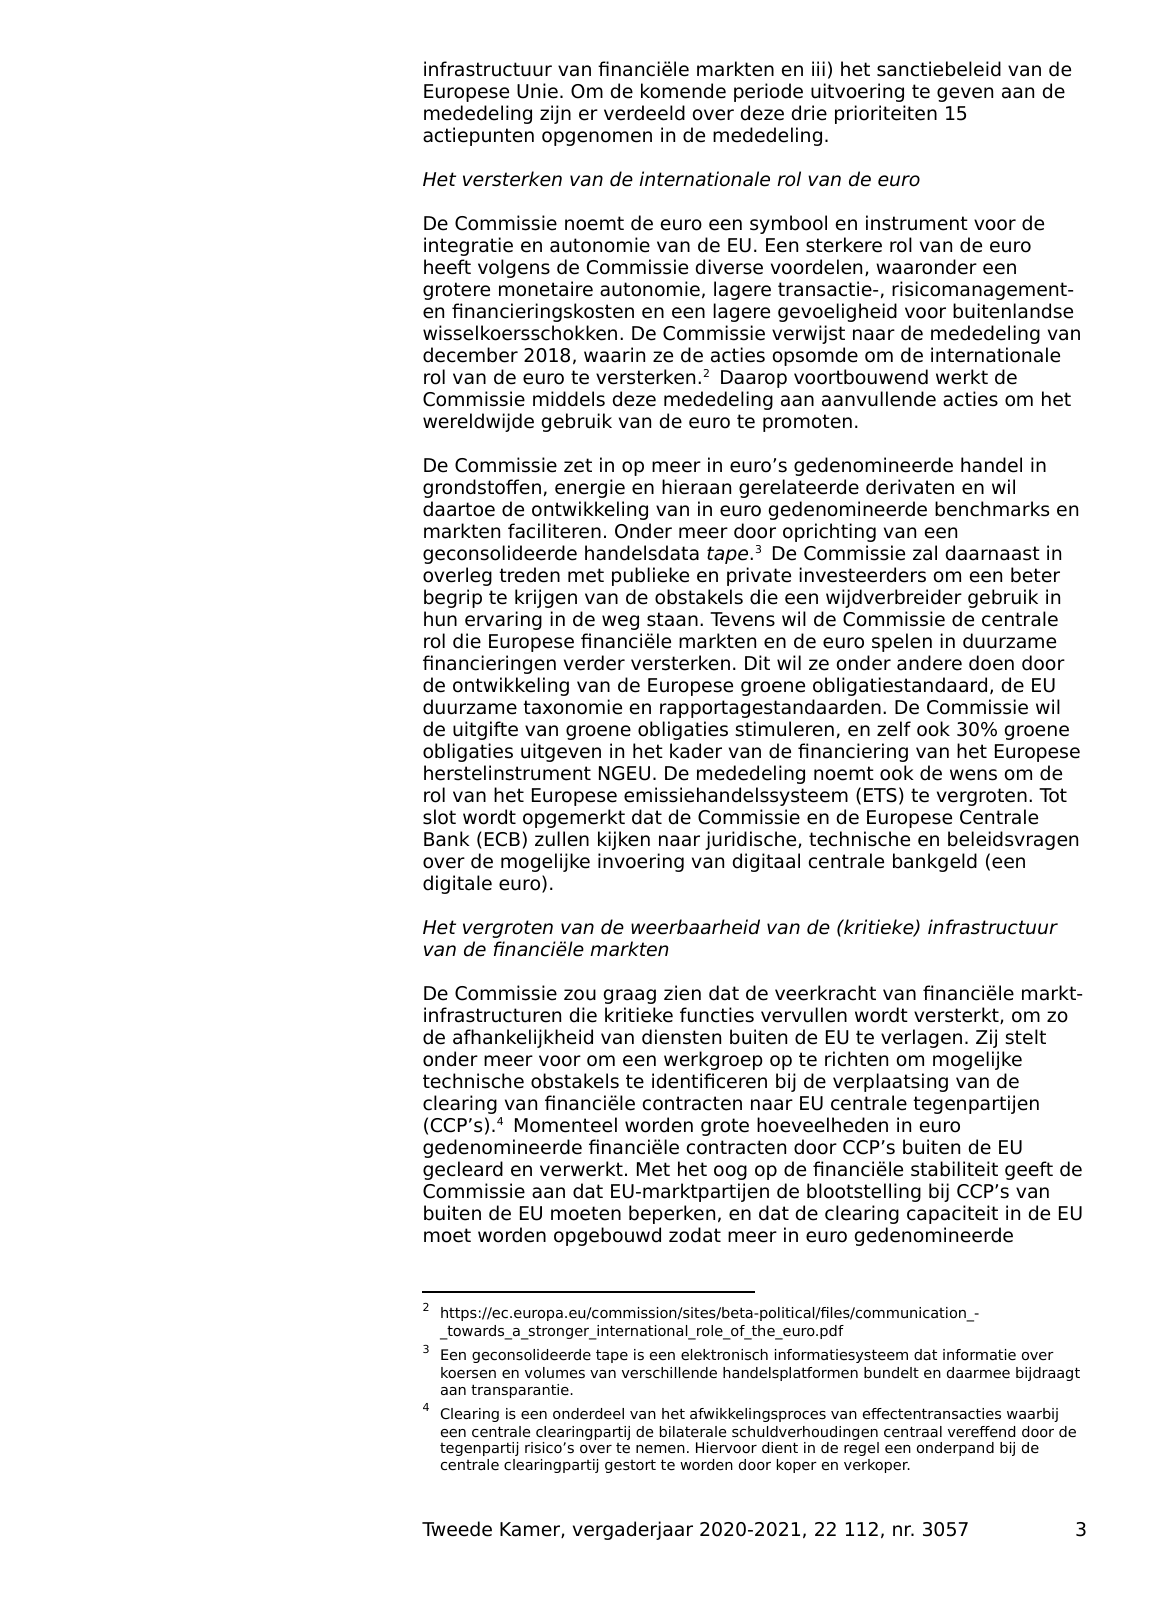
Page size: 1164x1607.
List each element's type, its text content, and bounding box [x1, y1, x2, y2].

text Een geconsolideerde tape is een elektronisch informatiesysteem dat informatie over koersen en volumes van verschillende handelsplatformen bundelt en daarmee bijdraagt aan transparantie. [422, 1343, 1087, 1399]
text De Commissie noemt de euro een symbool en instrument voor de integratie en autonomie van de EU. Een sterkere rol van de euro heeft volgens de Commissie diverse voordelen, waaronder een grotere monetaire autonomie, lagere transactie-, risicomanagement- en financieringskosten en een lagere gevoeligheid voor buitenlandse wisselkoersschokken. De Commissie verwijst naar de mededeling van december 2018, waarin ze de acties opsomde om de internationale rol van de euro te versterken. Daarop voortbouwend werkt de Commissie middels deze mededeling aan aanvullende acties om het wereldwijde gebruik van de euro te promoten. [422, 213, 1087, 433]
text De Commissie zet in op meer in euro’s gedenomineerde handel in grondstoffen, energie en hieraan gerelateerde derivaten en wil daartoe de ontwikkeling van in euro gedenomineerde benchmarks en markten faciliteren. Onder meer door oprichting van een geconsolideerde handelsdata tape. De Commissie zal daarnaast in overleg treden met publieke en private investeerders om een beter begrip te krijgen van de obstakels die een wijdverbreider gebruik in hun ervaring in de weg staan. Tevens wil de Commissie de centrale rol die Europese financiële markten en de euro spelen in duurzame financieringen verder versterken. Dit wil ze onder andere doen door de ontwikkeling van de Europese groene obligatiestandaard, de EU duurzame taxonomie en rapportagestandaarden. De Commissie wil de uitgifte van groene obligaties stimuleren, en zelf ook 30% groene obligaties uitgeven in het kader van de financiering van het Europese herstelinstrument NGEU. De mededeling noemt ook de wens om de rol van het Europese emissiehandelssysteem (ETS) te vergroten. Tot slot wordt opgemerkt dat de Commissie en de Europese Centrale Bank (ECB) zullen kijken naar juridische, technische en beleidsvragen over de mogelijke invoering van digitaal centrale bankgeld (een digitale euro). [422, 455, 1087, 895]
text De Commissie zou graag zien dat de veerkracht van financiële markt-infrastructuren die kritieke functies vervullen wordt versterkt, om zo de afhankelijkheid van diensten buiten de EU te verlagen. Zij stelt onder meer voor om een werkgroep op te richten om mogelijke technische obstakels te identificeren bij de verplaatsing van de clearing van financiële contracten naar EU centrale tegenpartijen (CCP’s). Momenteel worden grote hoeveelheden in euro gedenomineerde financiële contracten door CCP’s buiten de EU gecleard en verwerkt. Met het oog op de financiële stabiliteit geeft de Commissie aan dat EU-marktpartijen de blootstelling bij CCP’s van buiten de EU moeten beperken, en dat de clearing capaciteit in de EU moet worden opgebouwd zodat meer in euro gedenomineerde [422, 983, 1087, 1247]
subtitle Het versterken van de internationale rol van de euro [422, 169, 1087, 191]
text https://ec.europa.eu/commission/sites/beta-political/files/communication_-_towards_a_stronger_international_role_of_the_euro.pdf [422, 1301, 1087, 1340]
subtitle Het vergroten van de weerbaarheid van de (kritieke) infrastructuur van de financiële markten [422, 917, 1087, 961]
text Clearing is een onderdeel van het afwikkelingsproces van effectentransacties waarbij een centrale clearingpartij de bilaterale schuldverhoudingen centraal vereffend door de tegenpartij risico’s over te nemen. Hiervoor dient in de regel een onderpand bij de centrale clearingpartij gestort te worden door koper en verkoper. [422, 1402, 1087, 1474]
text infrastructuur van financiële markten en iii) het sanctiebeleid van de Europese Unie. Om de komende periode uitvoering te geven aan de mededeling zijn er verdeeld over deze drie prioriteiten 15 actiepunten opgenomen in de mededeling. [422, 59, 1087, 147]
